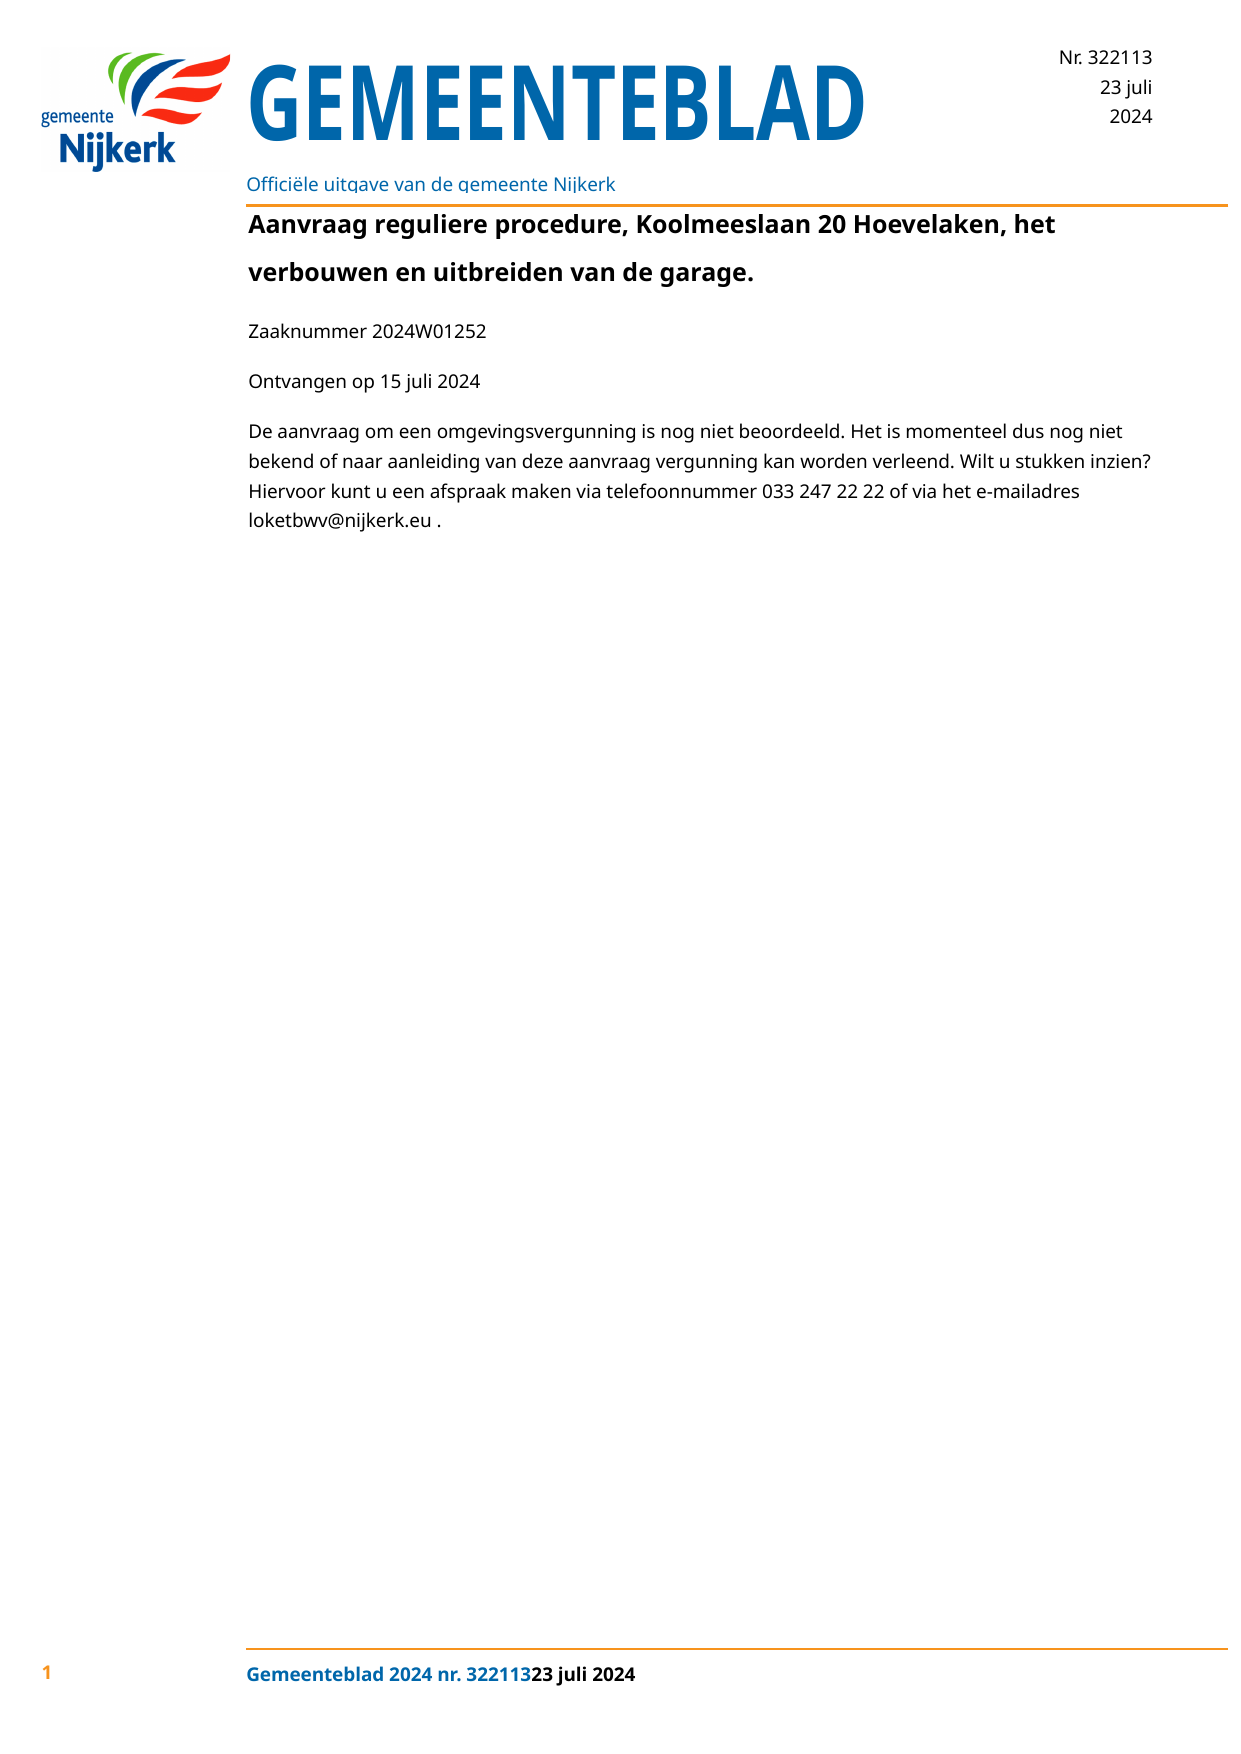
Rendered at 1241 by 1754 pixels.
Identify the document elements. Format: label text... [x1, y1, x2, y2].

text Zaaknummer 2024W01252 [248, 318, 1152, 344]
text Ontvangen op 15 juli 2024 [248, 368, 1152, 394]
picture [41, 47, 231, 172]
text De aanvraag om een omgevingsvergunning is nog niet beoordeeld. Het is momenteel dus nog niet bekend of naar aanleiding van deze aanvraag vergunning kan worden verleend. Wilt u stukken inzien? Hiervoor kunt u een afspraak maken via telefoonnummer 033 247 22 22 of via het e-mailadres loketbwv@nijkerk.eu . [248, 419, 1152, 533]
text Aanvraag reguliere procedure, Koolmeeslaan 20 Hoevelaken, het verbouwen en uitbreiden van de garage. [248, 207, 1152, 288]
